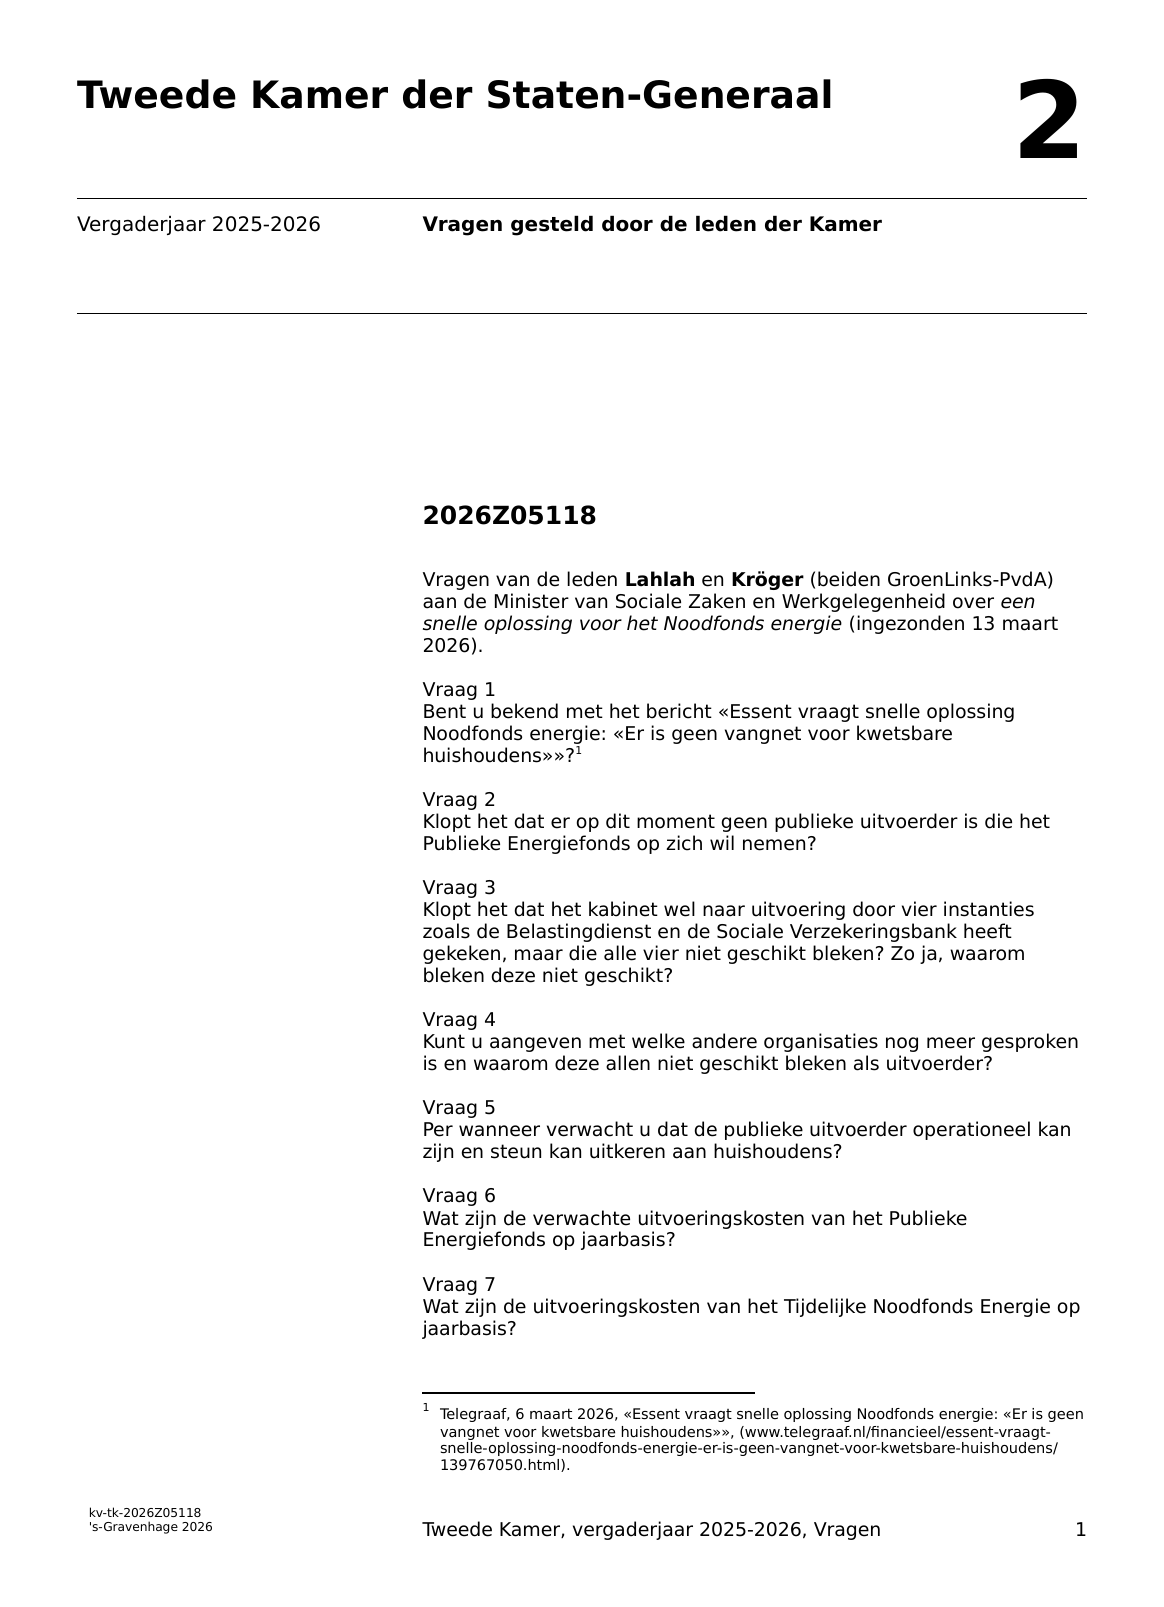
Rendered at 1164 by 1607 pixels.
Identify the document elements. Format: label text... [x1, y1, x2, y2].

text Vraag 5 [422, 1097, 1087, 1119]
text Vraag 4 [422, 1009, 1087, 1031]
text 's-Gravenhage 2026 [88, 1520, 323, 1534]
text Kunt u aangeven met welke andere organisaties nog meer gesproken is en waarom deze allen niet geschikt bleken als uitvoerder? [422, 1031, 1087, 1075]
text Klopt het dat er op dit moment geen publieke uitvoerder is die het Publieke Energiefonds op zich wil nemen? [422, 811, 1087, 855]
table_header 2 [886, 59, 1087, 198]
text Vragen van de leden Lahlah en Kröger (beiden GroenLinks-PvdA) aan de Minister van Sociale Zaken en Werkgelegenheid over een snelle oplossing voor het Noodfonds energie (ingezonden 13 maart 2026). [422, 569, 1087, 657]
text Vraag 2 [422, 789, 1087, 811]
text kv-tk-2026Z05118 [88, 1506, 323, 1520]
table_cell Vergaderjaar 2025-2026 [77, 199, 422, 313]
text Telegraaf, 6 maart 2026, «Essent vraagt snelle oplossing Noodfonds energie: «Er is geen vangnet voor kwetsbare huishoudens»», (www.telegraaf.nl/financieel/essent-vraagt-snelle-oplossing-noodfonds-energie-er-is-geen-vangnet-voor-kwetsbare-huishoudens/139767050.html). [422, 1402, 1087, 1474]
text Wat zijn de uitvoeringskosten van het Tijdelijke Noodfonds Energie op jaarbasis? [422, 1296, 1087, 1339]
text Vraag 7 [422, 1273, 1087, 1296]
text Vraag 1 [422, 679, 1087, 701]
text Bent u bekend met het bericht «Essent vraagt snelle oplossing Noodfonds energie: «Er is geen vangnet voor kwetsbare huishoudens»»? [422, 701, 1087, 767]
text Per wanneer verwacht u dat de publieke uitvoerder operationeel kan zijn en steun kan uitkeren aan huishoudens? [422, 1119, 1087, 1163]
text Vraag 3 [422, 877, 1087, 899]
text 2026Z05118 [422, 501, 1087, 531]
table_cell Vragen gesteld door de leden der Kamer [422, 199, 1087, 313]
table_header Tweede Kamer der Staten-Generaal [77, 59, 886, 198]
text Vraag 6 [422, 1185, 1087, 1207]
text Klopt het dat het kabinet wel naar uitvoering door vier instanties zoals de Belastingdienst en de Sociale Verzekeringsbank heeft gekeken, maar die alle vier niet geschikt bleken? Zo ja, waarom bleken deze niet geschikt? [422, 899, 1087, 987]
text Wat zijn de verwachte uitvoeringskosten van het Publieke Energiefonds op jaarbasis? [422, 1207, 1087, 1251]
